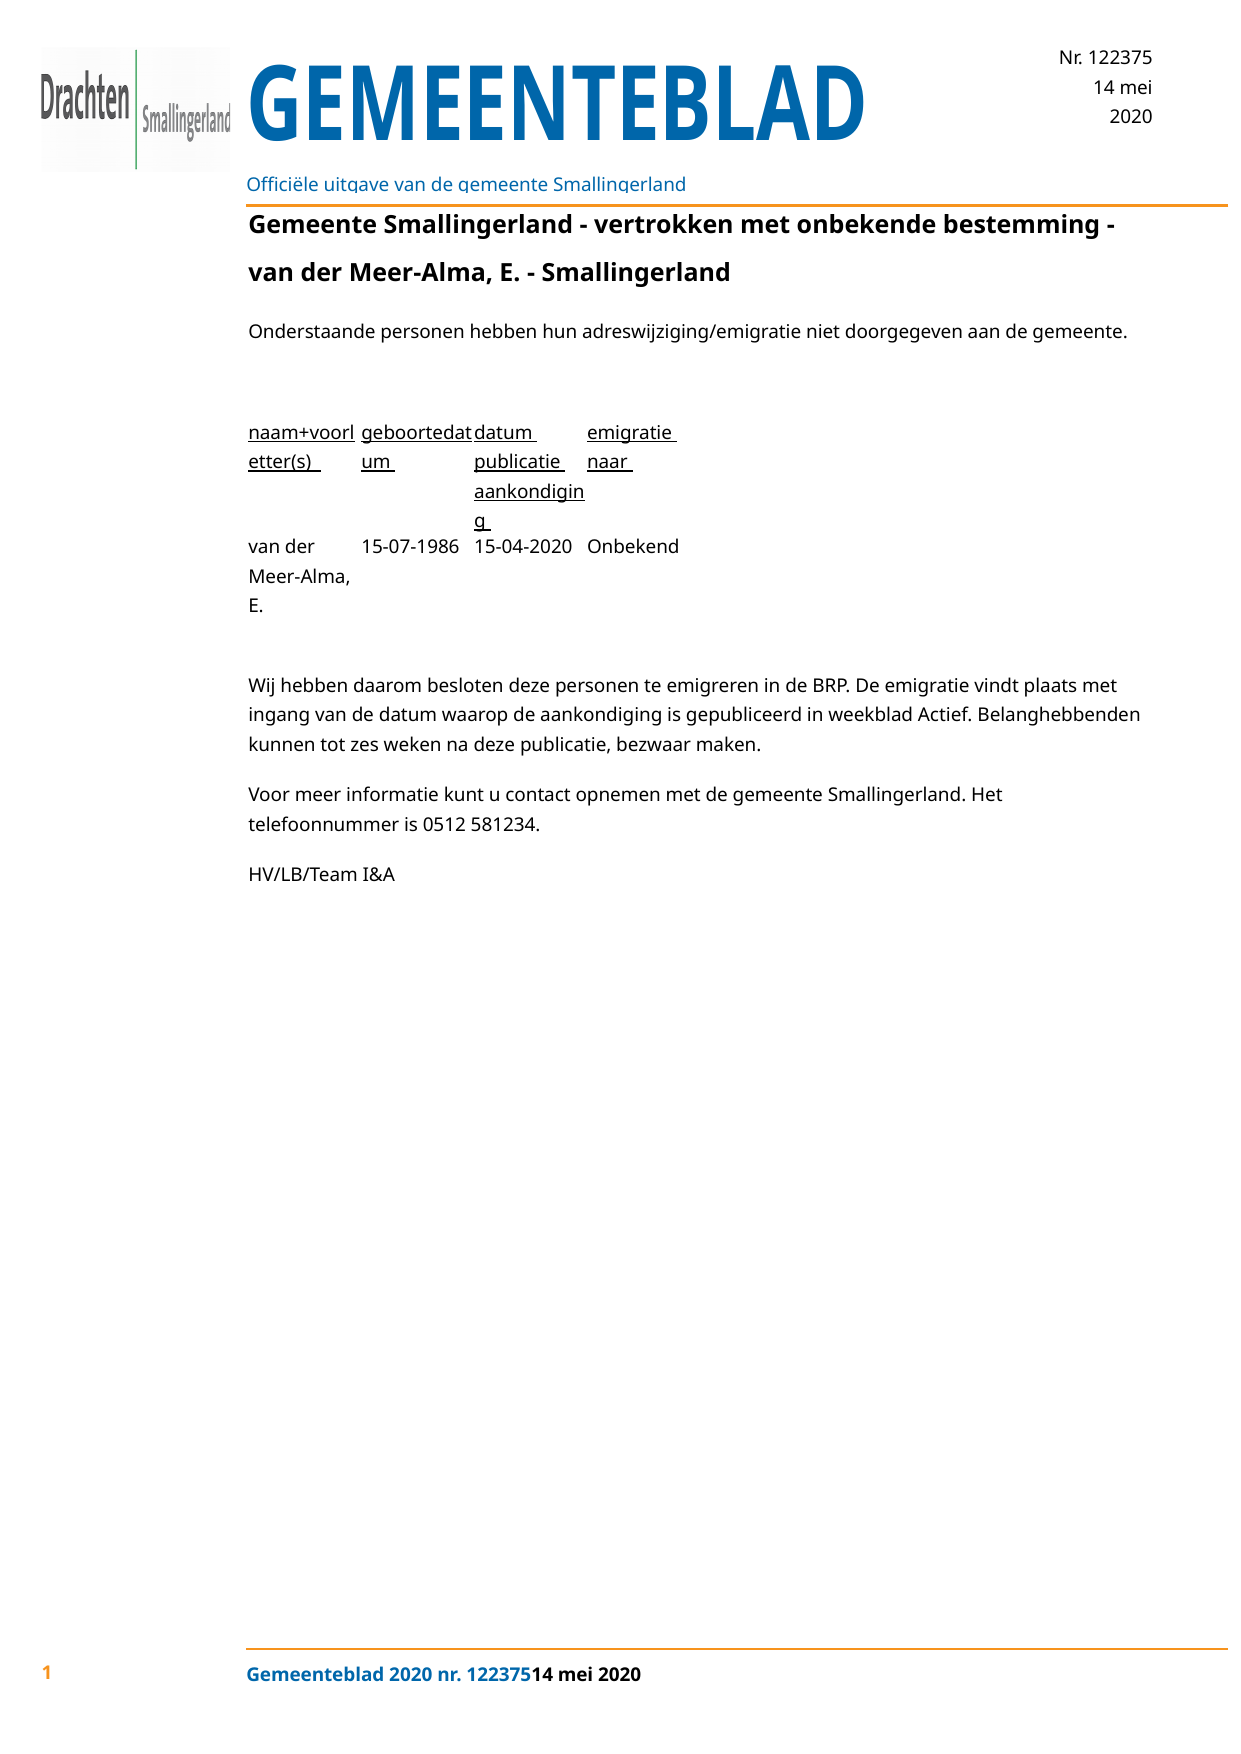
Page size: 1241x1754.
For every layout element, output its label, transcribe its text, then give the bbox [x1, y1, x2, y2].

text HV/LB/Team I&A [248, 861, 1152, 887]
text Onderstaande personen hebben hun adreswijziging/emigratie niet doorgegeven aan de gemeente. [248, 318, 1152, 344]
table_header emigratie naar [587, 419, 700, 533]
table_header geboortedatum [361, 419, 474, 533]
table_header naam+voorletter(s) [248, 419, 361, 533]
text Gemeente Smallingerland - vertrokken met onbekende bestemming - van der Meer-Alma, E. - Smallingerland [248, 207, 1152, 288]
table_cell 15-07-1986 [361, 533, 474, 618]
table_cell Onbekend [587, 533, 700, 618]
text Wij hebben daarom besloten deze personen te emigreren in de BRP. De emigratie vindt plaats met ingang van de datum waarop de aankondiging is gepubliceerd in weekblad Actief. Belanghebbenden kunnen tot zes weken na deze publicatie, bezwaar maken. [248, 672, 1152, 757]
table_cell van der Meer-Alma, E. [248, 533, 361, 618]
table_header datum publicatie aankondiging [474, 419, 587, 533]
picture [41, 47, 231, 172]
text Voor meer informatie kunt u contact opnemen met de gemeente Smallingerland. Het telefoonnummer is 0512 581234. [248, 781, 1152, 837]
table_cell 15-04-2020 [474, 533, 587, 618]
